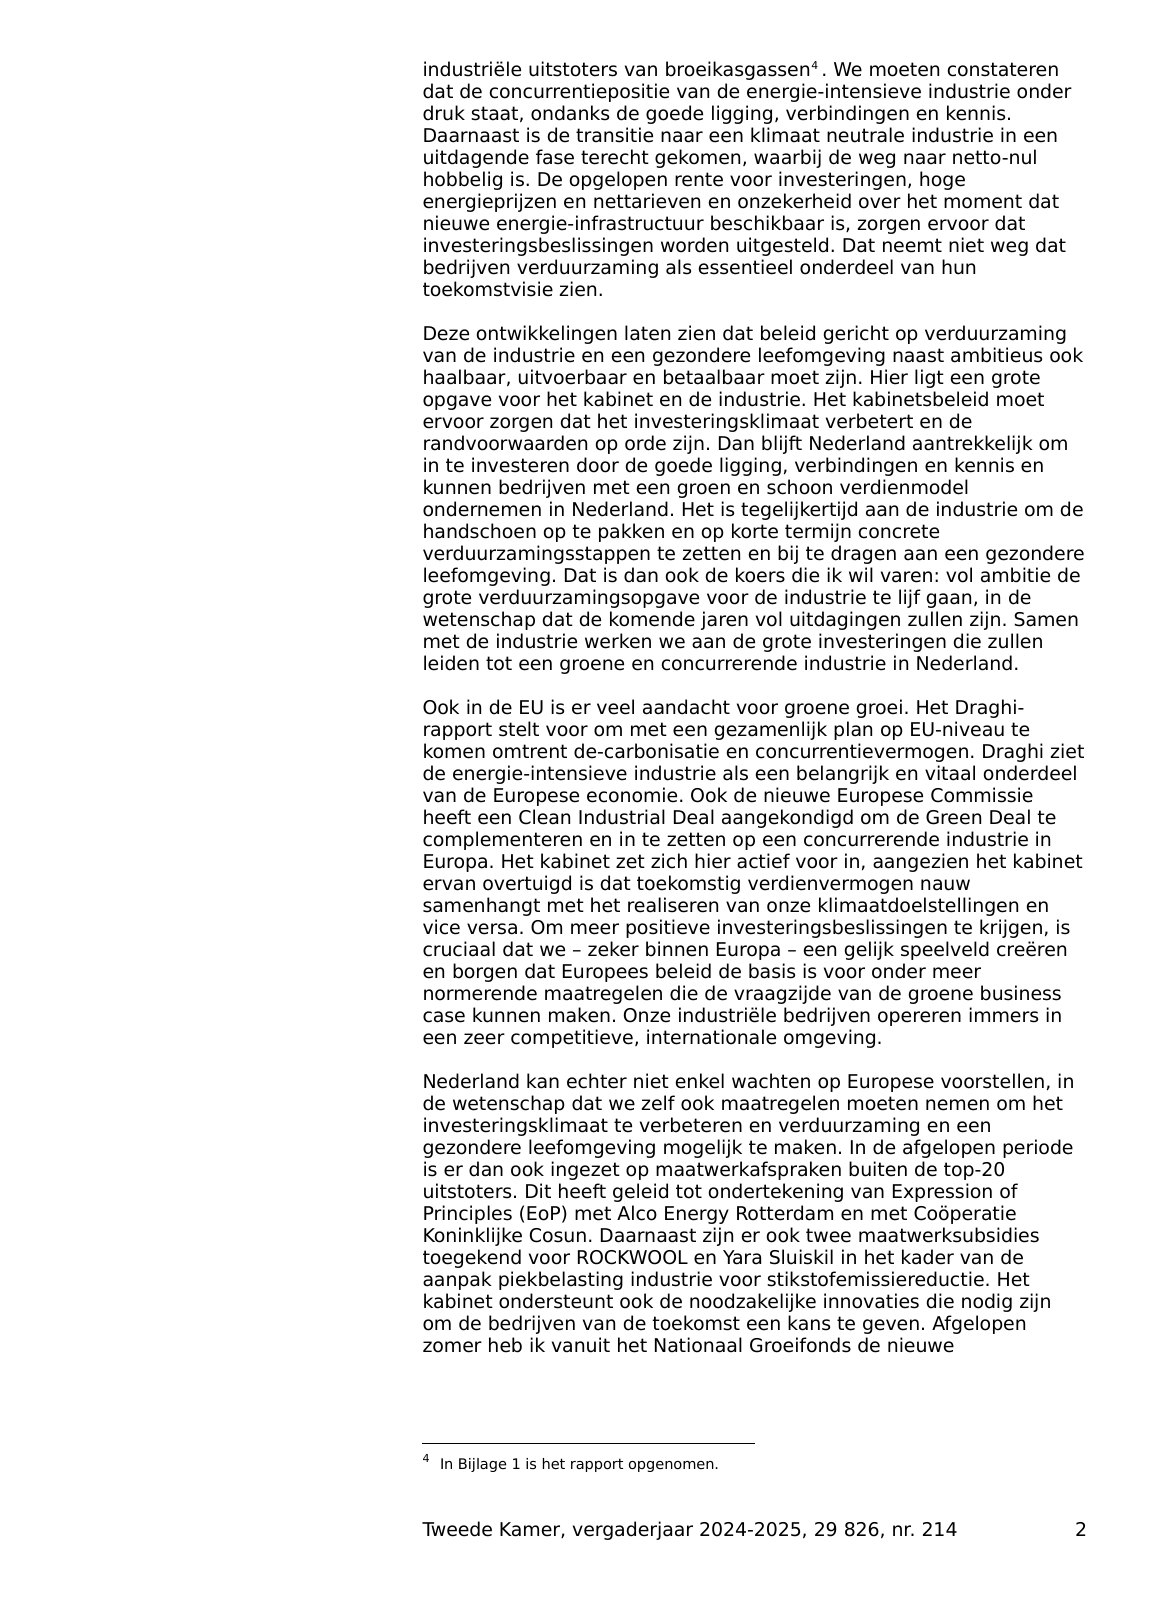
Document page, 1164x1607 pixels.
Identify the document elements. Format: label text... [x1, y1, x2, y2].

text In Bijlage 1 is het rapport opgenomen. [422, 1452, 1087, 1474]
text Deze ontwikkelingen laten zien dat beleid gericht op verduurzaming van de industrie en een gezondere leefomgeving naast ambitieus ook haalbaar, uitvoerbaar en betaalbaar moet zijn. Hier ligt een grote opgave voor het kabinet en de industrie. Het kabinetsbeleid moet ervoor zorgen dat het investeringsklimaat verbetert en de randvoorwaarden op orde zijn. Dan blijft Nederland aantrekkelijk om in te investeren door de goede ligging, verbindingen en kennis en kunnen bedrijven met een groen en schoon verdienmodel ondernemen in Nederland. Het is tegelijkertijd aan de industrie om de handschoen op te pakken en op korte termijn concrete verduurzamingsstappen te zetten en bij te dragen aan een gezondere leefomgeving. Dat is dan ook de koers die ik wil varen: vol ambitie de grote verduurzamingsopgave voor de industrie te lijf gaan, in de wetenschap dat de komende jaren vol uitdagingen zullen zijn. Samen met de industrie werken we aan de grote investeringen die zullen leiden tot een groene en concurrerende industrie in Nederland. [422, 323, 1087, 675]
text industriële uitstoters van broeikasgassen. We moeten constateren dat de concurrentiepositie van de energie-intensieve industrie onder druk staat, ondanks de goede ligging, verbindingen en kennis. Daarnaast is de transitie naar een klimaat neutrale industrie in een uitdagende fase terecht gekomen, waarbij de weg naar netto-nul hobbelig is. De opgelopen rente voor investeringen, hoge energieprijzen en nettarieven en onzekerheid over het moment dat nieuwe energie-infrastructuur beschikbaar is, zorgen ervoor dat investeringsbeslissingen worden uitgesteld. Dat neemt niet weg dat bedrijven verduurzaming als essentieel onderdeel van hun toekomstvisie zien. [422, 59, 1087, 301]
text Ook in de EU is er veel aandacht voor groene groei. Het Draghi-rapport stelt voor om met een gezamenlijk plan op EU-niveau te komen omtrent de-carbonisatie en concurrentievermogen. Draghi ziet de energie-intensieve industrie als een belangrijk en vitaal onderdeel van de Europese economie. Ook de nieuwe Europese Commissie heeft een Clean Industrial Deal aangekondigd om de Green Deal te complementeren en in te zetten op een concurrerende industrie in Europa. Het kabinet zet zich hier actief voor in, aangezien het kabinet ervan overtuigd is dat toekomstig verdienvermogen nauw samenhangt met het realiseren van onze klimaatdoelstellingen en vice versa. Om meer positieve investeringsbeslissingen te krijgen, is cruciaal dat we – zeker binnen Europa – een gelijk speelveld creëren en borgen dat Europees beleid de basis is voor onder meer normerende maatregelen die de vraagzijde van de groene business case kunnen maken. Onze industriële bedrijven opereren immers in een zeer competitieve, internationale omgeving. [422, 697, 1087, 1048]
text Nederland kan echter niet enkel wachten op Europese voorstellen, in de wetenschap dat we zelf ook maatregelen moeten nemen om het investeringsklimaat te verbeteren en verduurzaming en een gezondere leefomgeving mogelijk te maken. In de afgelopen periode is er dan ook ingezet op maatwerkafspraken buiten de top-20 uitstoters. Dit heeft geleid tot ondertekening van Expression of Principles (EoP) met Alco Energy Rotterdam en met Coöperatie Koninklijke Cosun. Daarnaast zijn er ook twee maatwerksubsidies toegekend voor ROCKWOOL en Yara Sluiskil in het kader van de aanpak piekbelasting industrie voor stikstofemissiereductie. Het kabinet ondersteunt ook de noodzakelijke innovaties die nodig zijn om de bedrijven van de toekomst een kans te geven. Afgelopen zomer heb ik vanuit het Nationaal Groeifonds de nieuwe [422, 1071, 1087, 1356]
